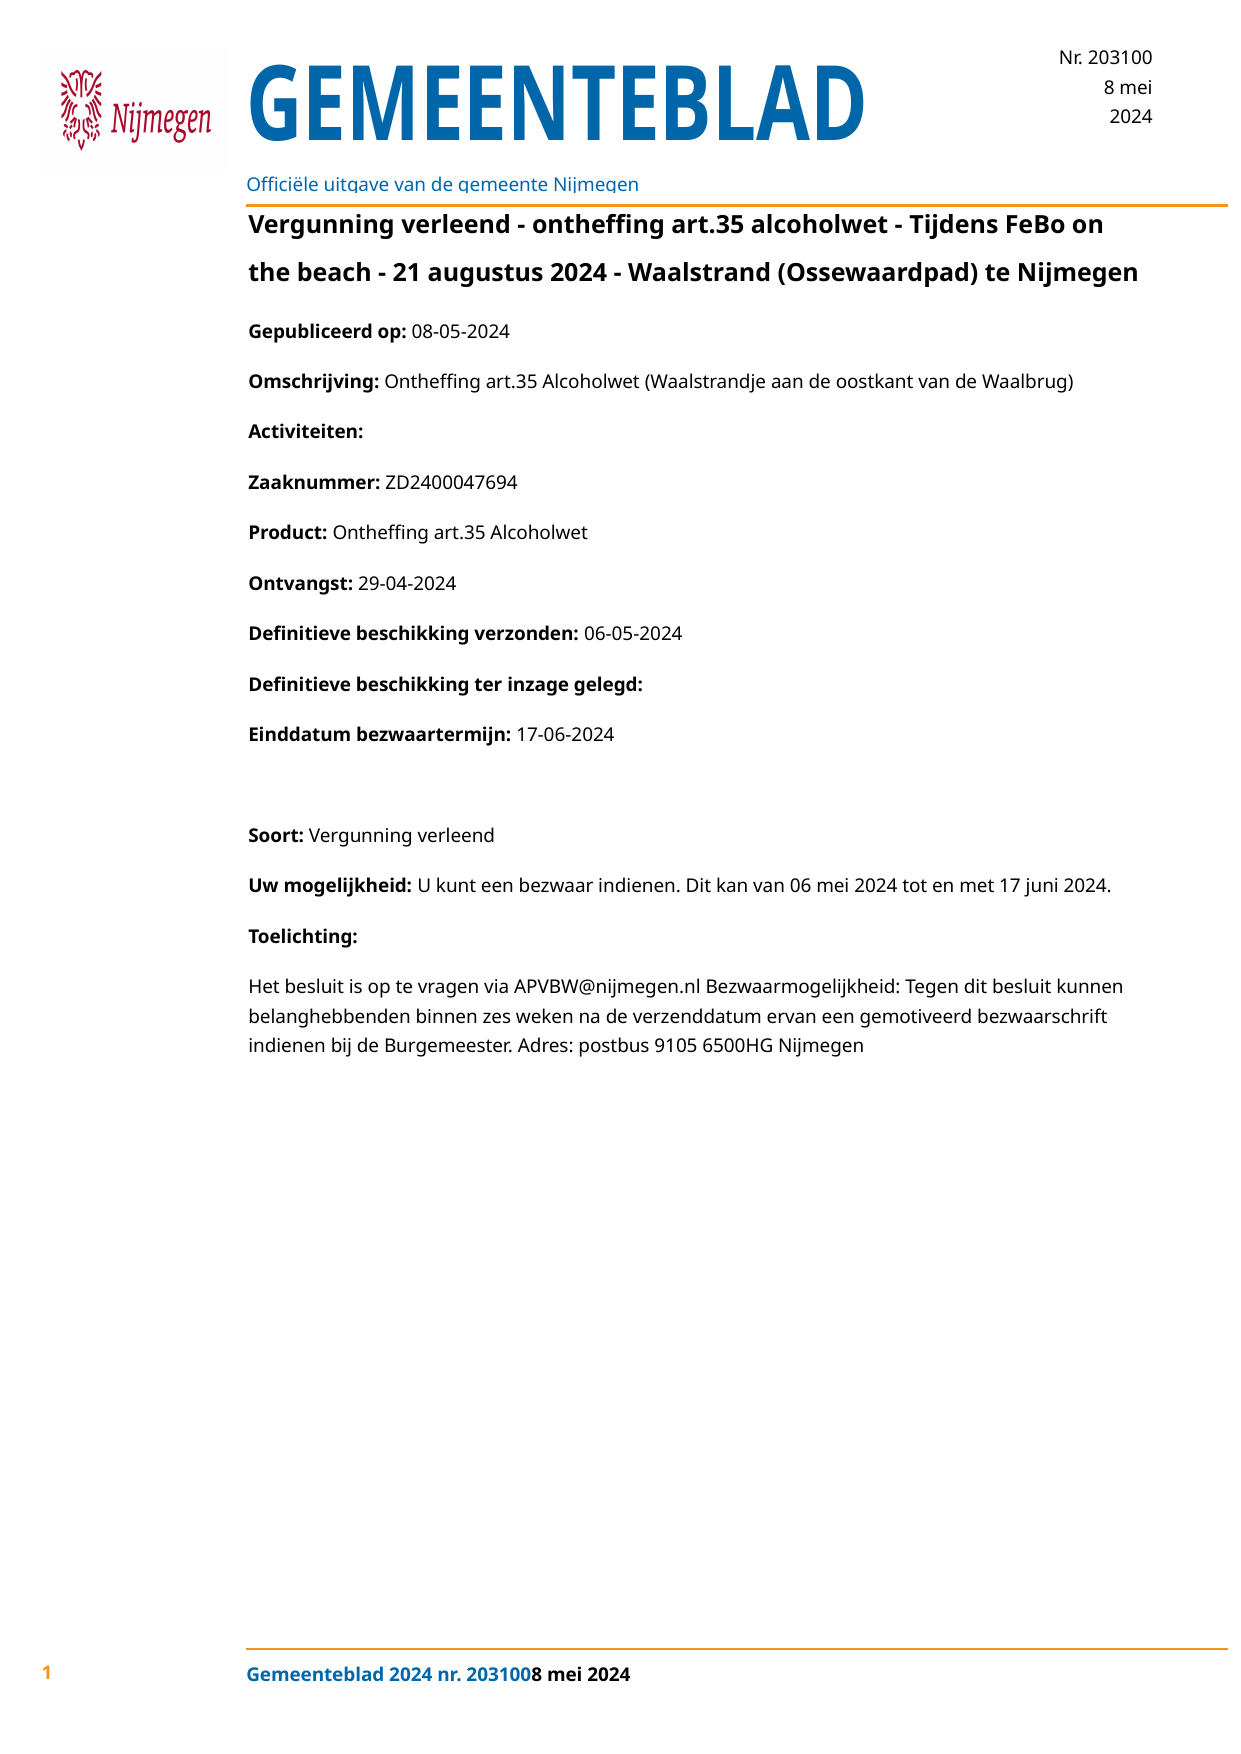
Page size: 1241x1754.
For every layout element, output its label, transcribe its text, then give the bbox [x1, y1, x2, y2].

text Zaaknummer: ZD2400047694 [248, 469, 1152, 495]
text Einddatum bezwaartermijn: 17-06-2024 [248, 721, 1152, 747]
text Toelichting: [248, 923, 1152, 949]
text Activiteiten: [248, 419, 1152, 444]
text Gepubliceerd op: 08-05-2024 [248, 318, 1152, 344]
text Ontvangst: 29-04-2024 [248, 570, 1152, 596]
text Vergunning verleend - ontheffing art.35 alcoholwet - Tijdens FeBo on the beach - 21 augustus 2024 - Waalstrand (Ossewaardpad) te Nijmegen [248, 207, 1152, 288]
text Product: Ontheffing art.35 Alcoholwet [248, 519, 1152, 545]
text Uw mogelijkheid: U kunt een bezwaar indienen. Dit kan van 06 mei 2024 tot en met 17 juni 2024. [248, 872, 1152, 898]
text Het besluit is op te vragen via APVBW@nijmegen.nl Bezwaarmogelijkheid: Tegen dit besluit kunnen belanghebbenden binnen zes weken na de verzenddatum ervan een gemotiveerd bezwaarschrift indienen bij de Burgemeester. Adres: postbus 9105 6500HG Nijmegen [248, 973, 1152, 1058]
text Definitieve beschikking ter inzage gelegd: [248, 671, 1152, 697]
text Definitieve beschikking verzonden: 06-05-2024 [248, 620, 1152, 646]
text Omschrijving: Ontheffing art.35 Alcoholwet (Waalstrandje aan de oostkant van de Waalbrug) [248, 368, 1152, 394]
text Soort: Vergunning verleend [248, 822, 1152, 848]
picture [41, 47, 231, 172]
